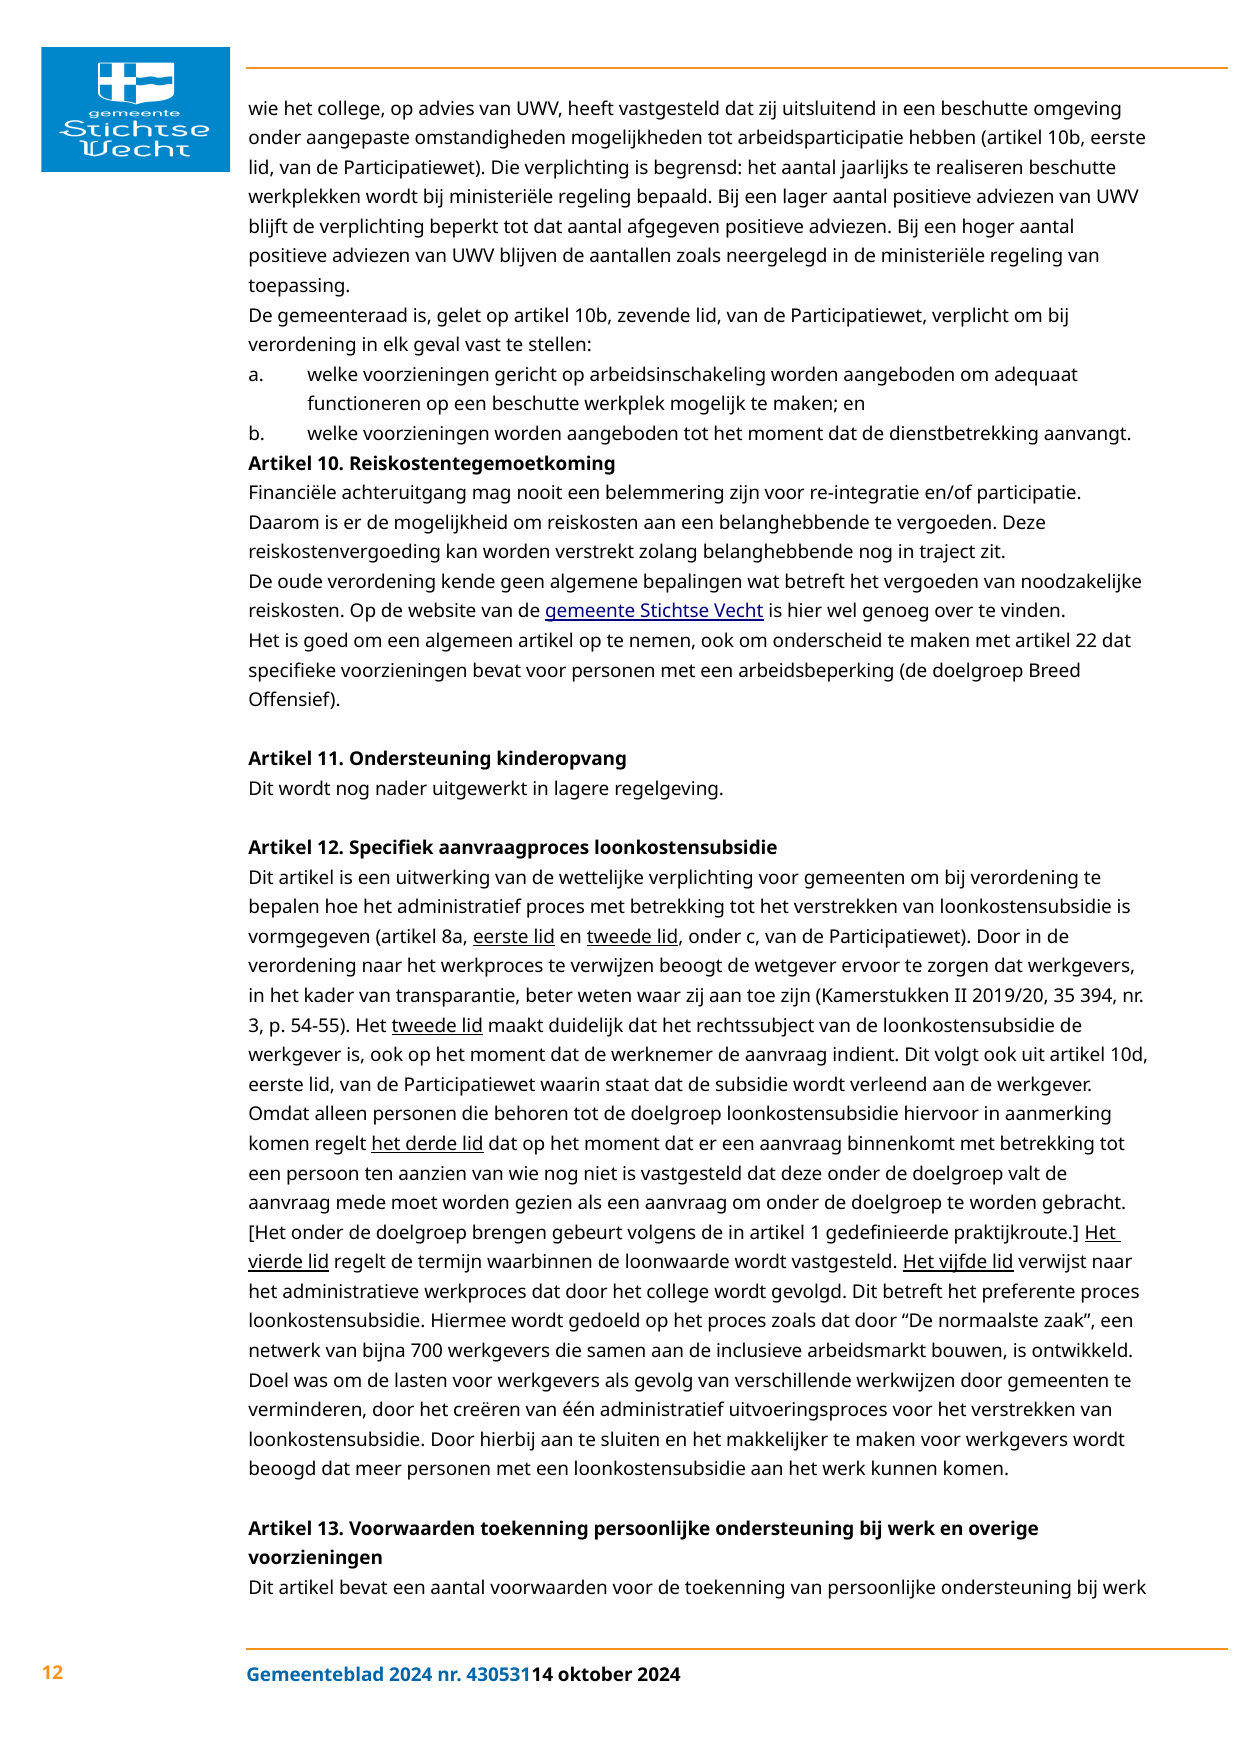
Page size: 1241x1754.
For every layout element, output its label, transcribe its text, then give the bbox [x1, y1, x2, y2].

text Artikel 11. Ondersteuning kinderopvang [248, 746, 1152, 771]
text De oude verordening kende geen algemene bepalingen wat betreft het vergoeden van noodzakelijke reiskosten. Op de website van de gemeente Stichtse Vecht is hier wel genoeg over te vinden. [248, 568, 1152, 623]
picture [137, 63, 174, 103]
text Dit artikel bevat een aantal voorwaarden voor de toekenning van persoonlijke ondersteuning bij werk [248, 1574, 1152, 1600]
picture [99, 63, 135, 101]
text wie het college, op advies van UWV, heeft vastgesteld dat zij uitsluitend in een beschutte omgeving onder aangepaste omstandigheden mogelijkheden tot arbeidsparticipatie hebben (artikel 10b, eerste lid, van de Participatiewet). Die verplichting is begrensd: het aantal jaarlijks te realiseren beschutte werkplekken wordt bij ministeriële regeling bepaald. Bij een lager aantal positieve adviezen van UWV blijft de verplichting beperkt tot dat aantal afgegeven positieve adviezen. Bij een hoger aantal positieve adviezen van UWV blijven de aantallen zoals neergelegd in de ministeriële regeling van toepassing. [248, 95, 1152, 298]
list welke voorzieningen worden aangeboden tot het moment dat de dienstbetrekking aanvangt. [248, 420, 1152, 446]
list welke voorzieningen gericht op arbeidsinschakeling worden aangeboden om adequaat functioneren op een beschutte werkplek mogelijk te maken; en [248, 361, 1152, 416]
text Het is goed om een algemeen artikel op te nemen, ook om onderscheid te maken met artikel 22 dat specifieke voorzieningen bevat voor personen met een arbeidsbeperking (de doelgroep Breed Offensief). [248, 627, 1152, 712]
text Artikel 13. Voorwaarden toekenning persoonlijke ondersteuning bij werk en overige voorzieningen [248, 1515, 1152, 1570]
text Dit wordt nog nader uitgewerkt in lagere regelgeving. [248, 775, 1152, 801]
text Omdat alleen personen die behoren tot de doelgroep loonkostensubsidie hiervoor in aanmerking komen regelt het derde lid dat op het moment dat er een aanvraag binnenkomt met betrekking tot een persoon ten aanzien van wie nog niet is vastgesteld dat deze onder de doelgroep valt de aanvraag mede moet worden gezien als een aanvraag om onder de doelgroep te worden gebracht. [Het onder de doelgroep brengen gebeurt volgens de in artikel 1 gedefinieerde praktijkroute.] Het vierde lid regelt de termijn waarbinnen de loonwaarde wordt vastgesteld. Het vijfde lid verwijst naar het administratieve werkproces dat door het college wordt gevolgd. Dit betreft het preferente proces loonkostensubsidie. Hiermee wordt gedoeld op het proces zoals dat door “De normaalste zaak”, een netwerk van bijna 700 werkgevers die samen aan de inclusieve arbeidsmarkt bouwen, is ontwikkeld. Doel was om de lasten voor werkgevers als gevolg van verschillende werkwijzen door gemeenten te verminderen, door het creëren van één administratief uitvoeringsproces voor het verstrekken van loonkostensubsidie. Door hierbij aan te sluiten en het makkelijker te maken voor werkgevers wordt beoogd dat meer personen met een loonkostensubsidie aan het werk kunnen komen. [248, 1101, 1152, 1481]
text Artikel 12. Specifiek aanvraagproces loonkostensubsidie [248, 834, 1152, 860]
text De gemeenteraad is, gelet op artikel 10b, zevende lid, van de Participatiewet, verplicht om bij verordening in elk geval vast te stellen: [248, 302, 1152, 357]
text Artikel 10. Reiskostentegemoetkoming [248, 450, 1152, 476]
text Dit artikel is een uitwerking van de wettelijke verplichting voor gemeenten om bij verordening te bepalen hoe het administratief proces met betrekking tot het verstrekken van loonkostensubsidie is vormgegeven (artikel 8a, eerste lid en tweede lid, onder c, van de Participatiewet). Door in de verordening naar het werkproces te verwijzen beoogt de wetgever ervoor te zorgen dat werkgevers, in het kader van transparantie, beter weten waar zij aan toe zijn (Kamerstukken II 2019/20, 35 394, nr. 3, p. 54-55). Het tweede lid maakt duidelijk dat het rechtssubject van de loonkostensubsidie de werkgever is, ook op het moment dat de werknemer de aanvraag indient. Dit volgt ook uit artikel 10d, eerste lid, van de Participatiewet waarin staat dat de subsidie wordt verleend aan de werkgever. [248, 864, 1152, 1097]
text Financiële achteruitgang mag nooit een belemmering zijn voor re-integratie en/of participatie. Daarom is er de mogelijkheid om reiskosten aan een belanghebbende te vergoeden. Deze reiskostenvergoeding kan worden verstrekt zolang belanghebbende nog in traject zit. [248, 479, 1152, 564]
